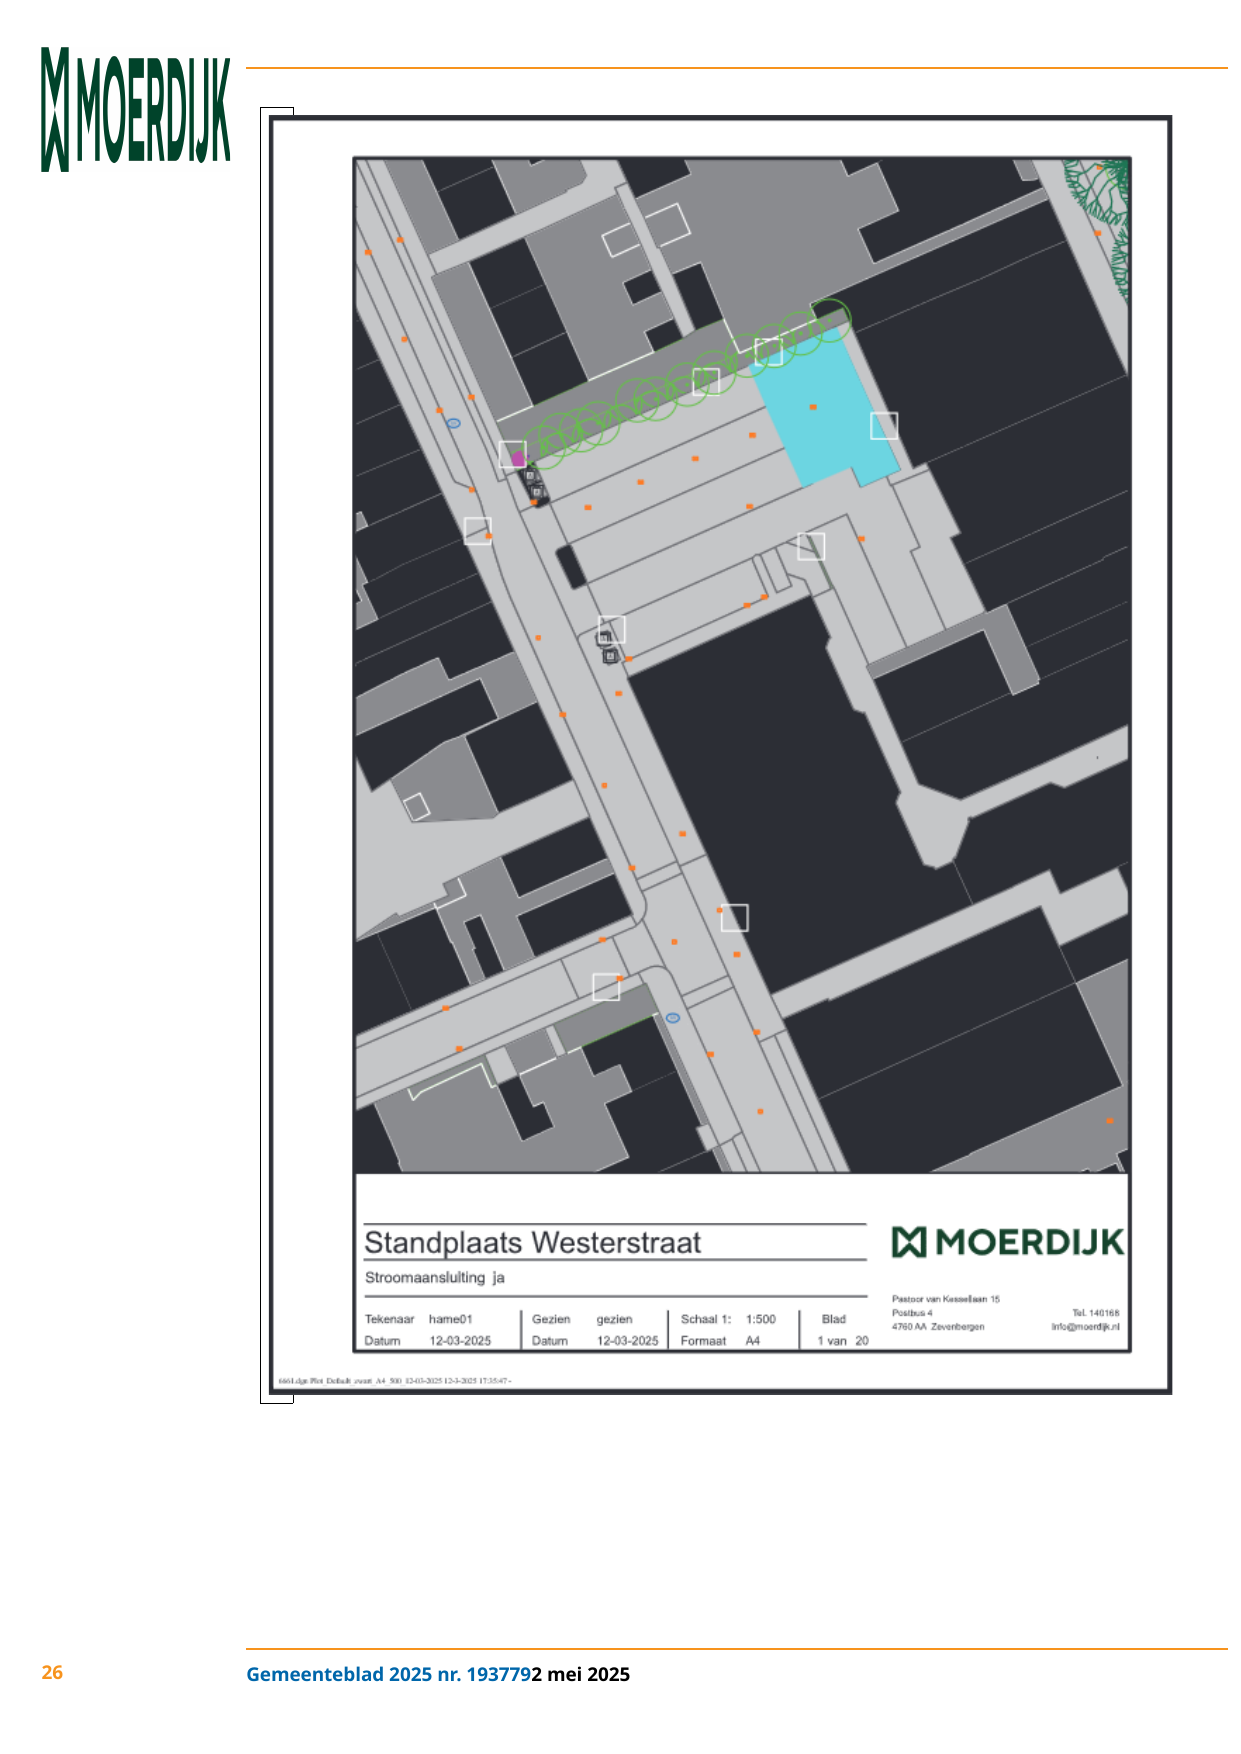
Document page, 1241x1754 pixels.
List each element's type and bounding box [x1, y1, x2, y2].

picture [268, 115, 1173, 1395]
picture [41, 47, 231, 172]
